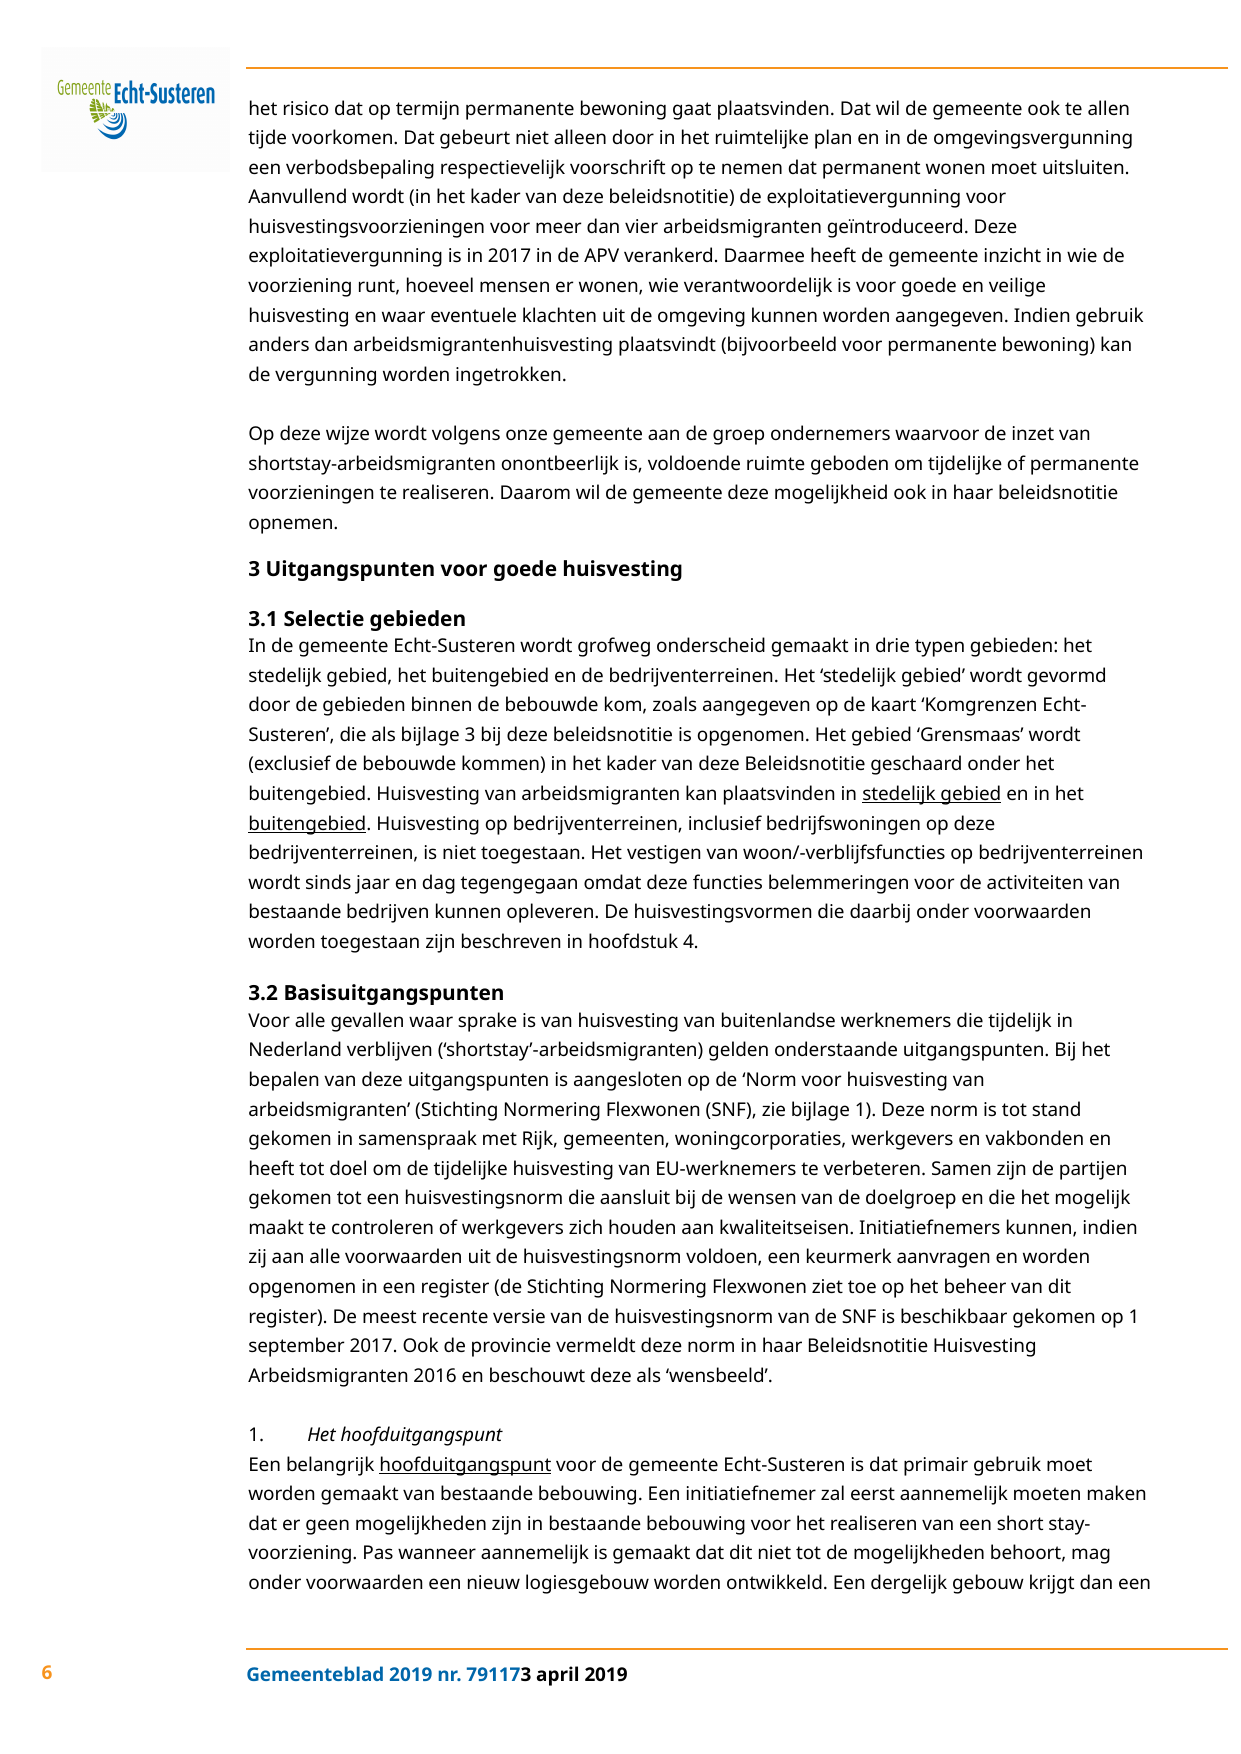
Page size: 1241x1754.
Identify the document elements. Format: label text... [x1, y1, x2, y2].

text In de gemeente Echt-Susteren wordt grofweg onderscheid gemaakt in drie typen gebieden: het stedelijk gebied, het buitengebied en de bedrijventerreinen. Het ‘stedelijk gebied’ wordt gevormd door de gebieden binnen de bebouwde kom, zoals aangegeven op de kaart ‘Komgrenzen Echt-Susteren’, die als bijlage 3 bij deze beleidsnotitie is opgenomen. Het gebied ‘Grensmaas’ wordt (exclusief de bebouwde kommen) in het kader van deze Beleidsnotitie geschaard onder het buitengebied. Huisvesting van arbeidsmigranten kan plaatsvinden in stedelijk gebied en in het buitengebied. Huisvesting op bedrijventerreinen, inclusief bedrijfswoningen op deze bedrijventerreinen, is niet toegestaan. Het vestigen van woon/-verblijfsfuncties op bedrijventerreinen wordt sinds jaar en dag tegengegaan omdat deze functies belemmeringen voor de activiteiten van bestaande bedrijven kunnen opleveren. De huisvestingsvormen die daarbij onder voorwaarden worden toegestaan zijn beschreven in hoofdstuk 4. [248, 632, 1152, 954]
text Voor alle gevallen waar sprake is van huisvesting van buitenlandse werknemers die tijdelijk in Nederland verblijven (‘shortstay’-arbeidsmigranten) gelden onderstaande uitgangspunten. Bij het bepalen van deze uitgangspunten is aangesloten op de ‘Norm voor huisvesting van arbeidsmigranten’ (Stichting Normering Flexwonen (SNF), zie bijlage 1). Deze norm is tot stand gekomen in samenspraak met Rijk, gemeenten, woningcorporaties, werkgevers en vakbonden en heeft tot doel om de tijdelijke huisvesting van EU-werknemers te verbeteren. Samen zijn de partijen gekomen tot een huisvestingsnorm die aansluit bij de wensen van de doelgroep en die het mogelijk maakt te controleren of werkgevers zich houden aan kwaliteitseisen. Initiatiefnemers kunnen, indien zij aan alle voorwaarden uit de huisvestingsnorm voldoen, een keurmerk aanvragen en worden opgenomen in een register (de Stichting Normering Flexwonen ziet toe op het beheer van dit register). De meest recente versie van de huisvestingsnorm van de SNF is beschikbaar gekomen op 1 september 2017. Ook de provincie vermeldt deze norm in haar Beleidsnotitie Huisvesting Arbeidsmigranten 2016 en beschouwt deze als ‘wensbeeld’. [248, 1007, 1152, 1388]
text 3.2 Basisuitgangspunten [248, 978, 1152, 1007]
list Het hoofduitgangspunt [248, 1421, 1152, 1447]
text Op deze wijze wordt volgens onze gemeente aan de groep ondernemers waarvoor de inzet van shortstay-arbeidsmigranten onontbeerlijk is, voldoende ruimte geboden om tijdelijke of permanente voorzieningen te realiseren. Daarom wil de gemeente deze mogelijkheid ook in haar beleidsnotitie opnemen. [248, 420, 1152, 535]
text 3 Uitgangspunten voor goede huisvesting [248, 554, 1152, 583]
text 3.1 Selectie gebieden [248, 604, 1152, 632]
text Een belangrijk hoofduitgangspunt voor de gemeente Echt-Susteren is dat primair gebruik moet worden gemaakt van bestaande bebouwing. Een initiatiefnemer zal eerst aannemelijk moeten maken dat er geen mogelijkheden zijn in bestaande bebouwing voor het realiseren van een short stay-voorziening. Pas wanneer aannemelijk is gemaakt dat dit niet tot de mogelijkheden behoort, mag onder voorwaarden een nieuw logiesgebouw worden ontwikkeld. Een dergelijk gebouw krijgt dan een [248, 1451, 1152, 1595]
text het risico dat op termijn permanente bewoning gaat plaatsvinden. Dat wil de gemeente ook te allen tijde voorkomen. Dat gebeurt niet alleen door in het ruimtelijke plan en in de omgevingsvergunning een verbodsbepaling respectievelijk voorschrift op te nemen dat permanent wonen moet uitsluiten. Aanvullend wordt (in het kader van deze beleidsnotitie) de exploitatievergunning voor huisvestingsvoorzieningen voor meer dan vier arbeidsmigranten geïntroduceerd. Deze exploitatievergunning is in 2017 in de APV verankerd. Daarmee heeft de gemeente inzicht in wie de voorziening runt, hoeveel mensen er wonen, wie verantwoordelijk is voor goede en veilige huisvesting en waar eventuele klachten uit de omgeving kunnen worden aangegeven. Indien gebruik anders dan arbeidsmigrantenhuisvesting plaatsvindt (bijvoorbeeld voor permanente bewoning) kan de vergunning worden ingetrokken. [248, 95, 1152, 387]
picture [41, 47, 231, 172]
